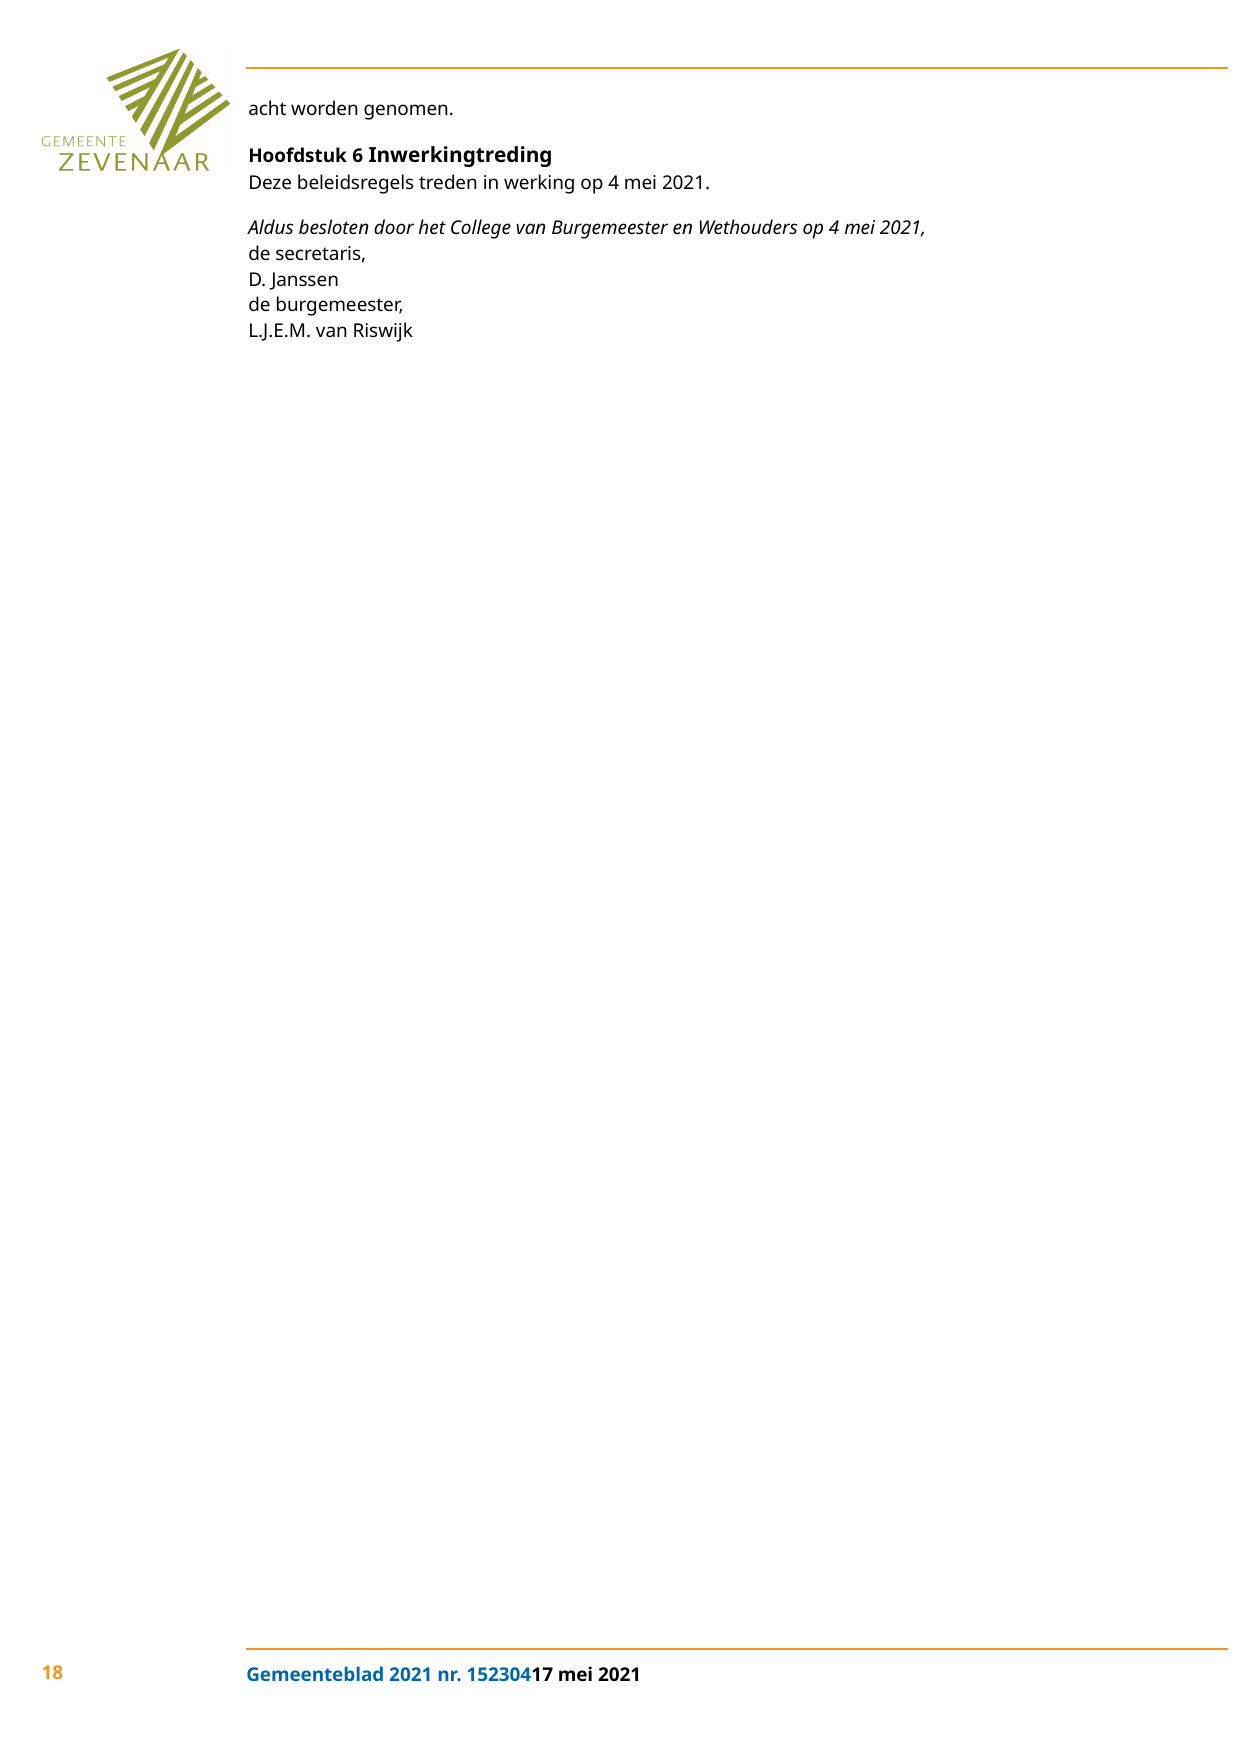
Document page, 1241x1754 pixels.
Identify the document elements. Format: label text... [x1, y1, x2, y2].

text D. Janssen [248, 266, 1152, 292]
text acht worden genomen. [248, 95, 1152, 121]
text de secretaris, [248, 240, 1152, 266]
picture [41, 47, 231, 172]
text Deze beleidsregels treden in werking op 4 mei 2021. [248, 169, 1152, 194]
text L.J.E.M. van Riswijk [248, 317, 1152, 343]
text Aldus besloten door het College van Burgemeester en Wethouders op 4 mei 2021, [248, 214, 1152, 240]
text de burgemeester, [248, 292, 1152, 317]
text Hoofdstuk 6 Inwerkingtreding [248, 140, 1152, 169]
